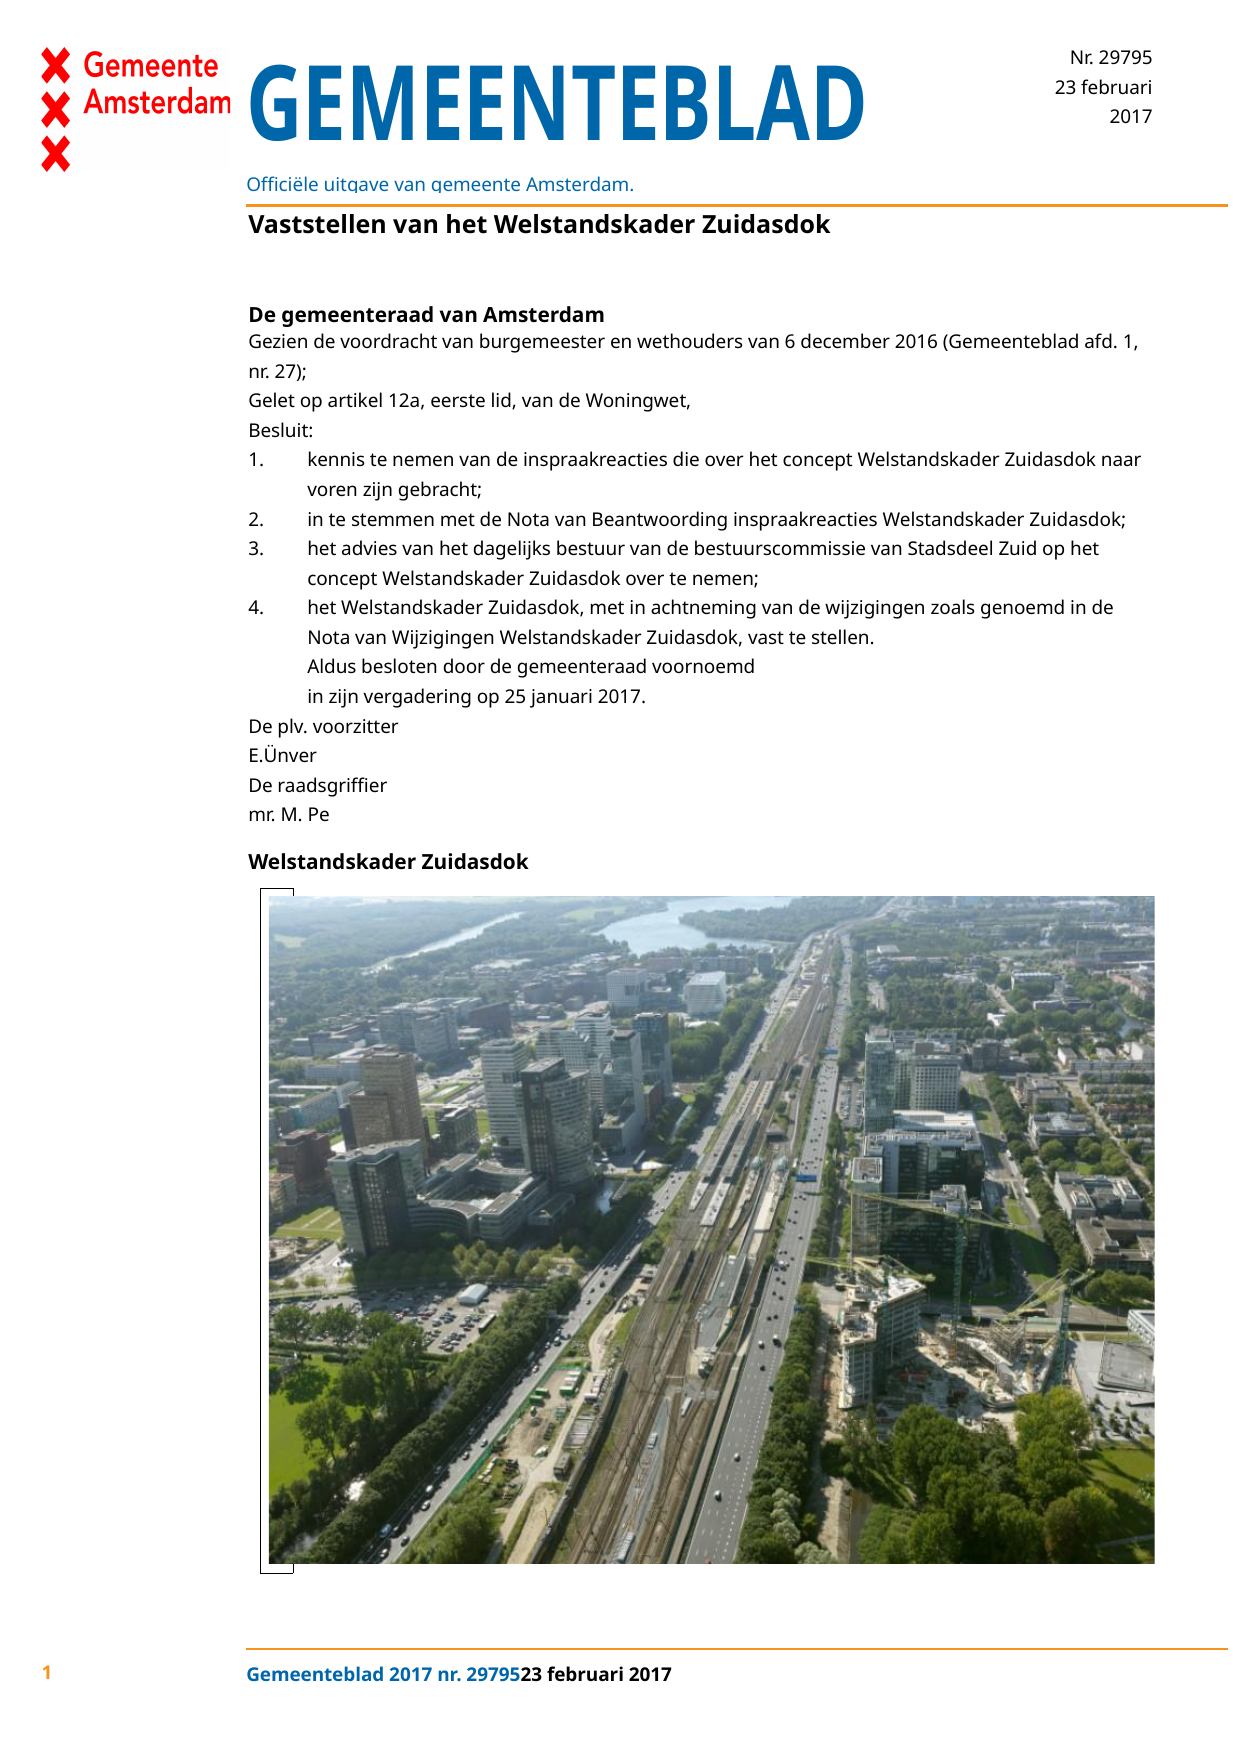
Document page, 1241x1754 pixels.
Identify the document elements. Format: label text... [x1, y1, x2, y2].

list kennis te nemen van de inspraakreacties die over het concept Welstandskader Zuidasdok naar voren zijn gebracht; [248, 447, 1152, 502]
text De plv. voorzitter [248, 713, 1152, 739]
text De raadsgriffier [248, 772, 1152, 798]
list in te stemmen met de Nota van Beantwoording inspraakreacties Welstandskader Zuidasdok; [248, 506, 1152, 532]
text E.Ünver [248, 742, 1152, 768]
list het Welstandskader Zuidasdok, met in achtneming van de wijzigingen zoals genoemd in de Nota van Wijzigingen Welstandskader Zuidasdok, vast te stellen. [248, 594, 1152, 650]
picture [41, 47, 231, 172]
text Besluit: [248, 417, 1152, 443]
list Aldus besloten door de gemeenteraad voornoemd [248, 654, 1152, 679]
picture [268, 896, 1155, 1564]
list het advies van het dagelijks bestuur van de bestuurscommissie van Stadsdeel Zuid op het concept Welstandskader Zuidasdok over te nemen; [248, 535, 1152, 591]
text Welstandskader Zuidasdok [248, 847, 1152, 876]
text De gemeenteraad van Amsterdam [248, 300, 1152, 328]
list in zijn vergadering op 25 januari 2017. [248, 683, 1152, 709]
text Vaststellen van het Welstandskader Zuidasdok [248, 207, 1152, 241]
text mr. M. Pe [248, 802, 1152, 827]
text Gelet op artikel 12a, eerste lid, van de Woningwet, [248, 387, 1152, 413]
text Gezien de voordracht van burgemeester en wethouders van 6 december 2016 (Gemeenteblad afd. 1, nr. 27); [248, 328, 1152, 384]
